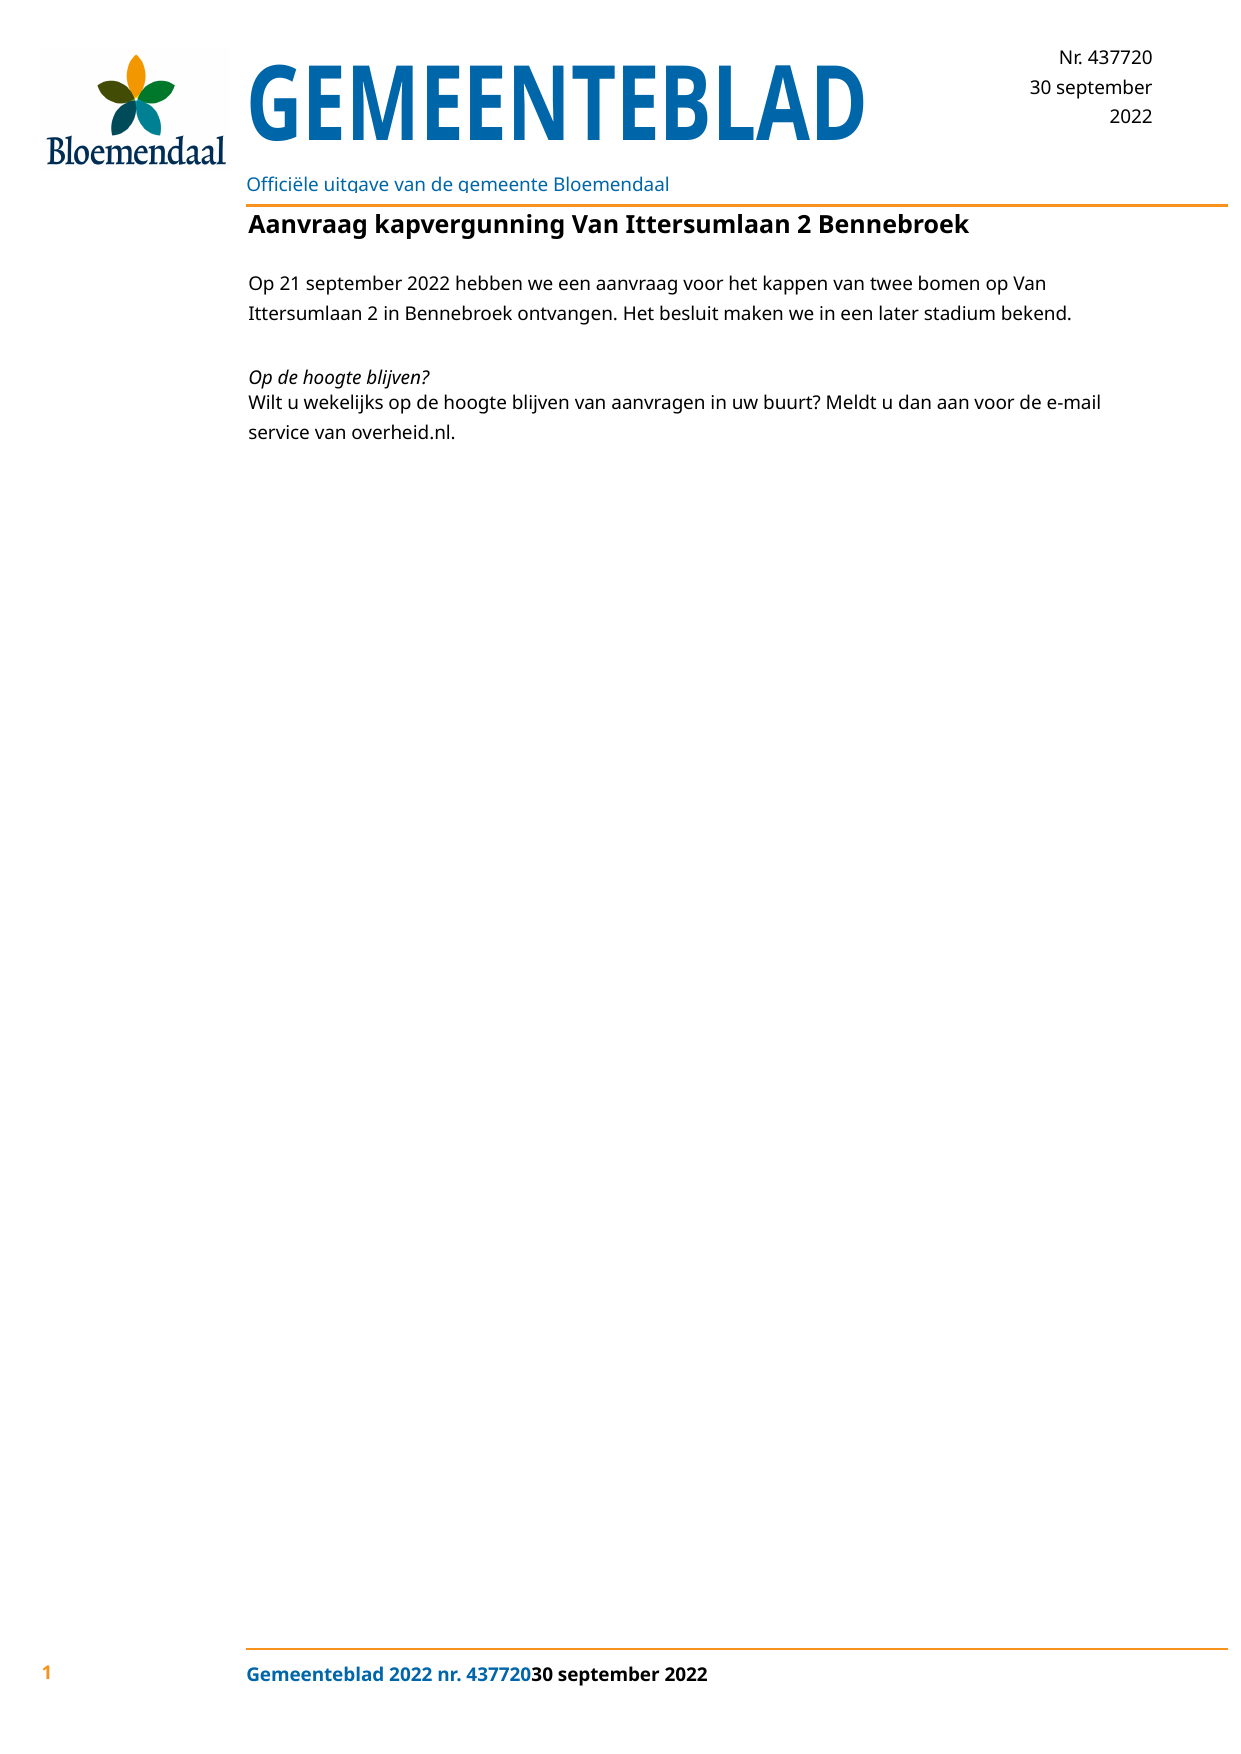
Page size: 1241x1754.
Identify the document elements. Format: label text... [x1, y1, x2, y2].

text Wilt u wekelijks op de hoogte blijven van aanvragen in uw buurt? Meldt u dan aan voor de e-mail service van overheid.nl. [248, 389, 1152, 445]
picture [41, 47, 231, 172]
text Op 21 september 2022 hebben we een aanvraag voor het kappen van twee bomen op Van Ittersumlaan 2 in Bennebroek ontvangen. Het besluit maken we in een later stadium bekend. [248, 270, 1152, 326]
text Op de hoogte blijven? [248, 364, 1152, 389]
text Aanvraag kapvergunning Van Ittersumlaan 2 Bennebroek [248, 207, 1152, 241]
